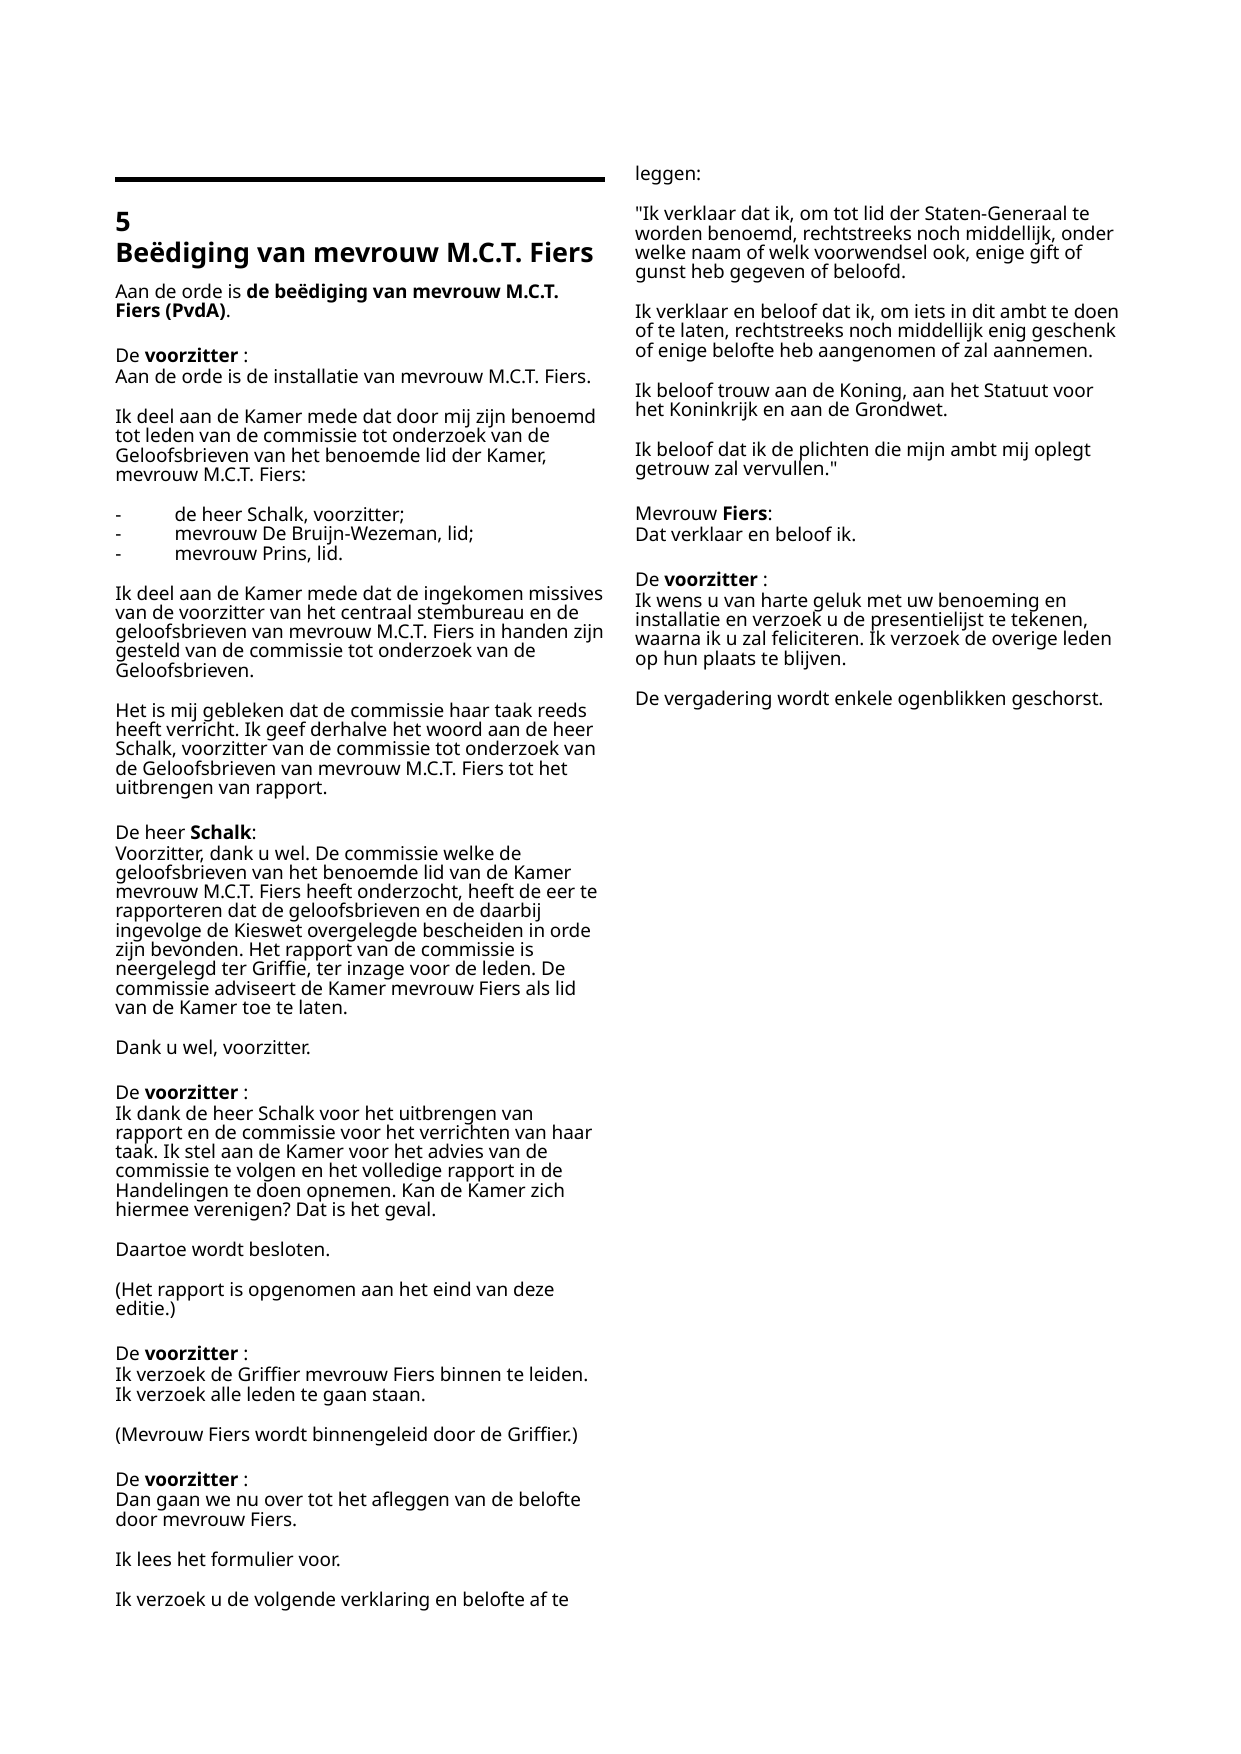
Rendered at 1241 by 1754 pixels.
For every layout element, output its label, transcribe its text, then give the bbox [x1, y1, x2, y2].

text leggen: [635, 165, 1125, 184]
text Ik verzoek u de volgende verklaring en belofte af te [115, 1591, 605, 1610]
text (Mevrouw Fiers wordt binnengeleid door de Griffier.) [115, 1426, 605, 1445]
text Aan de orde is de beëdiging van mevrouw M.C.T. Fiers (PvdA). [115, 283, 605, 322]
text Het is mij gebleken dat de commissie haar taak reeds heeft verricht. Ik geef derhalve het woord aan de heer Schalk, voorzitter van de commissie tot onderzoek van de Geloofsbrieven van mevrouw M.C.T. Fiers tot het uitbrengen van rapport. [115, 702, 605, 798]
list de heer Schalk, voorzitter; [115, 506, 605, 525]
text De vergadering wordt enkele ogenblikken geschorst. [635, 690, 1125, 709]
text Dank u wel, voorzitter. [115, 1039, 605, 1058]
list mevrouw De Bruijn-Wezeman, lid; [115, 525, 605, 544]
text De voorzitter : [115, 1079, 605, 1104]
text Mevrouw Fiers: [635, 500, 1125, 526]
text Dat verklaar en beloof ik. [635, 526, 1125, 545]
text De voorzitter : [115, 1466, 605, 1491]
text 5 [115, 203, 605, 239]
text Dan gaan we nu over tot het afleggen van de belofte door mevrouw Fiers. [115, 1491, 605, 1530]
text Ik deel aan de Kamer mede dat de ingekomen missives van de voorzitter van het centraal stembureau en de geloofsbrieven van mevrouw M.C.T. Fiers in handen zijn gesteld van de commissie tot onderzoek van de Geloofsbrieven. [115, 584, 605, 681]
text Beëdiging van mevrouw M.C.T. Fiers [115, 239, 605, 283]
text Voorzitter, dank u wel. De commissie welke de geloofsbrieven van het benoemde lid van de Kamer mevrouw M.C.T. Fiers heeft onderzocht, heeft de eer te rapporteren dat de geloofsbrieven en de daarbij ingevolge de Kieswet overgelegde bescheiden in orde zijn bevonden. Het rapport van de commissie is neergelegd ter Griffie, ter inzage voor de leden. De commissie adviseert de Kamer mevrouw Fiers als lid van de Kamer toe te laten. [115, 844, 605, 1018]
text Ik beloof trouw aan de Koning, aan het Statuut voor het Koninkrijk en aan de Grondwet. [635, 382, 1125, 420]
text De heer Schalk: [115, 819, 605, 844]
text Ik lees het formulier voor. [115, 1551, 605, 1570]
text Daartoe wordt besloten. [115, 1241, 605, 1260]
text Ik verklaar en beloof dat ik, om iets in dit ambt te doen of te laten, rechtstreeks noch middellijk enig geschenk of enige belofte heb aangenomen of zal aannemen. [635, 303, 1125, 361]
text Ik beloof dat ik de plichten die mijn ambt mij oplegt getrouw zal vervullen." [635, 441, 1125, 479]
text De voorzitter : [635, 566, 1125, 592]
text Aan de orde is de installatie van mevrouw M.C.T. Fiers. [115, 368, 605, 387]
text "Ik verklaar dat ik, om tot lid der Staten-Generaal te worden benoemd, rechtstreeks noch middellijk, onder welke naam of welk voorwendsel ook, enige gift of gunst heb gegeven of beloofd. [635, 205, 1125, 282]
text Ik verzoek de Griffier mevrouw Fiers binnen te leiden. Ik verzoek alle leden te gaan staan. [115, 1366, 605, 1405]
text De voorzitter : [115, 1341, 605, 1366]
text Ik wens u van harte geluk met uw benoeming en installatie en verzoek u de presentielijst te tekenen, waarna ik u zal feliciteren. Ik verzoek de overige leden op hun plaats te blijven. [635, 592, 1125, 669]
text (Het rapport is opgenomen aan het eind van deze editie.) [115, 1281, 605, 1320]
text Ik dank de heer Schalk voor het uitbrengen van rapport en de commissie voor het verrichten van haar taak. Ik stel aan de Kamer voor het advies van de commissie te volgen en het volledige rapport in de Handelingen te doen opnemen. Kan de Kamer zich hiermee verenigen? Dat is het geval. [115, 1104, 605, 1220]
text Ik deel aan de Kamer mede dat door mij zijn benoemd tot leden van de commissie tot onderzoek van de Geloofsbrieven van het benoemde lid der Kamer, mevrouw M.C.T. Fiers: [115, 408, 605, 485]
text De voorzitter : [115, 342, 605, 368]
list mevrouw Prins, lid. [115, 544, 605, 564]
